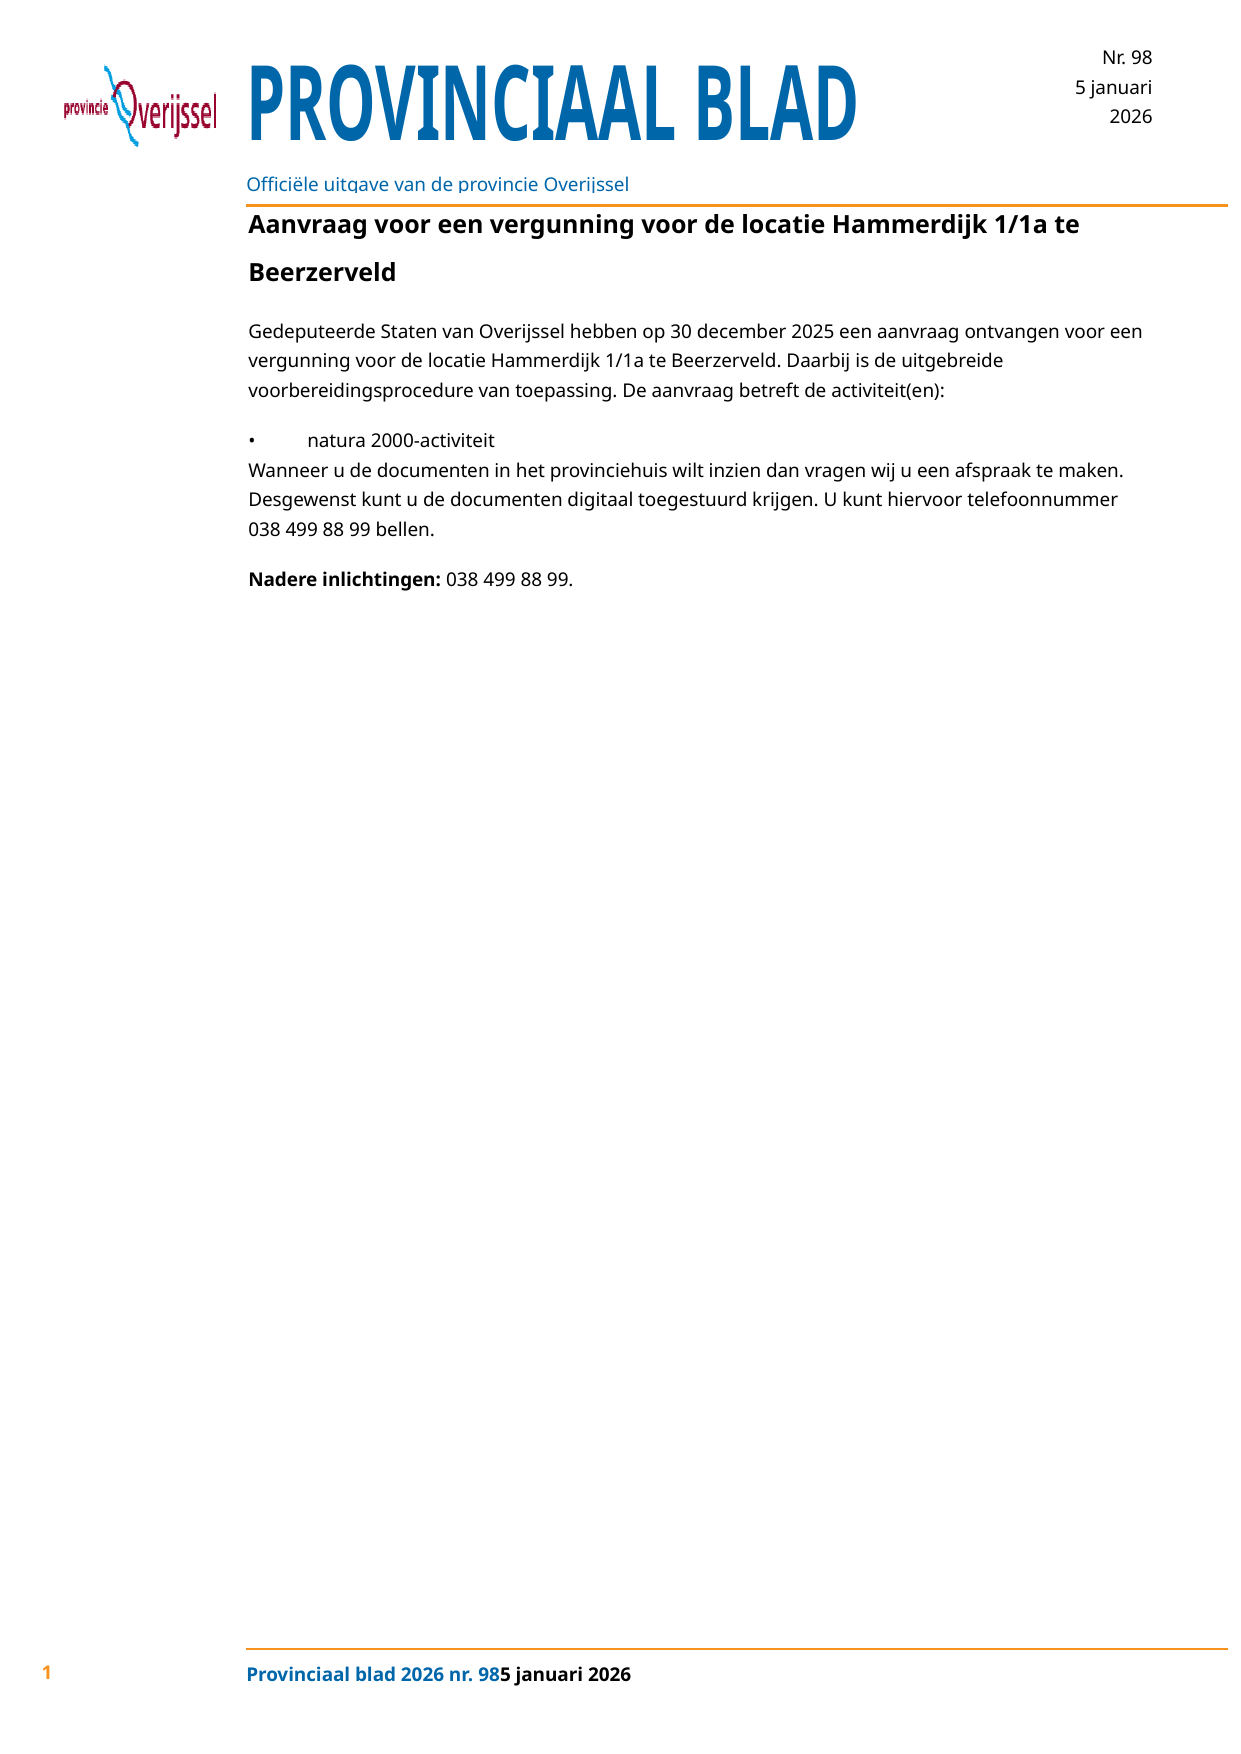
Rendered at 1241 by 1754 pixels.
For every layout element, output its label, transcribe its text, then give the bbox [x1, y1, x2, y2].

text Aanvraag voor een vergunning voor de locatie Hammerdijk 1/1a te Beerzerveld [248, 207, 1152, 288]
text Gedeputeerde Staten van Overijssel hebben op 30 december 2025 een aanvraag ontvangen voor een vergunning voor de locatie Hammerdijk 1/1a te Beerzerveld. Daarbij is de uitgebreide voorbereidingsprocedure van toepassing. De aanvraag betreft de activiteit(en): [248, 318, 1152, 403]
picture [41, 47, 231, 172]
text Wanneer u de documenten in het provinciehuis wilt inzien dan vragen wij u een afspraak te maken. Desgewenst kunt u de documenten digitaal toegestuurd krijgen. U kunt hiervoor telefoonnummer 038 499 88 99 bellen. [248, 457, 1152, 542]
list natura 2000-activiteit [248, 427, 1152, 453]
text Nadere inlichtingen: 038 499 88 99. [248, 567, 1152, 592]
